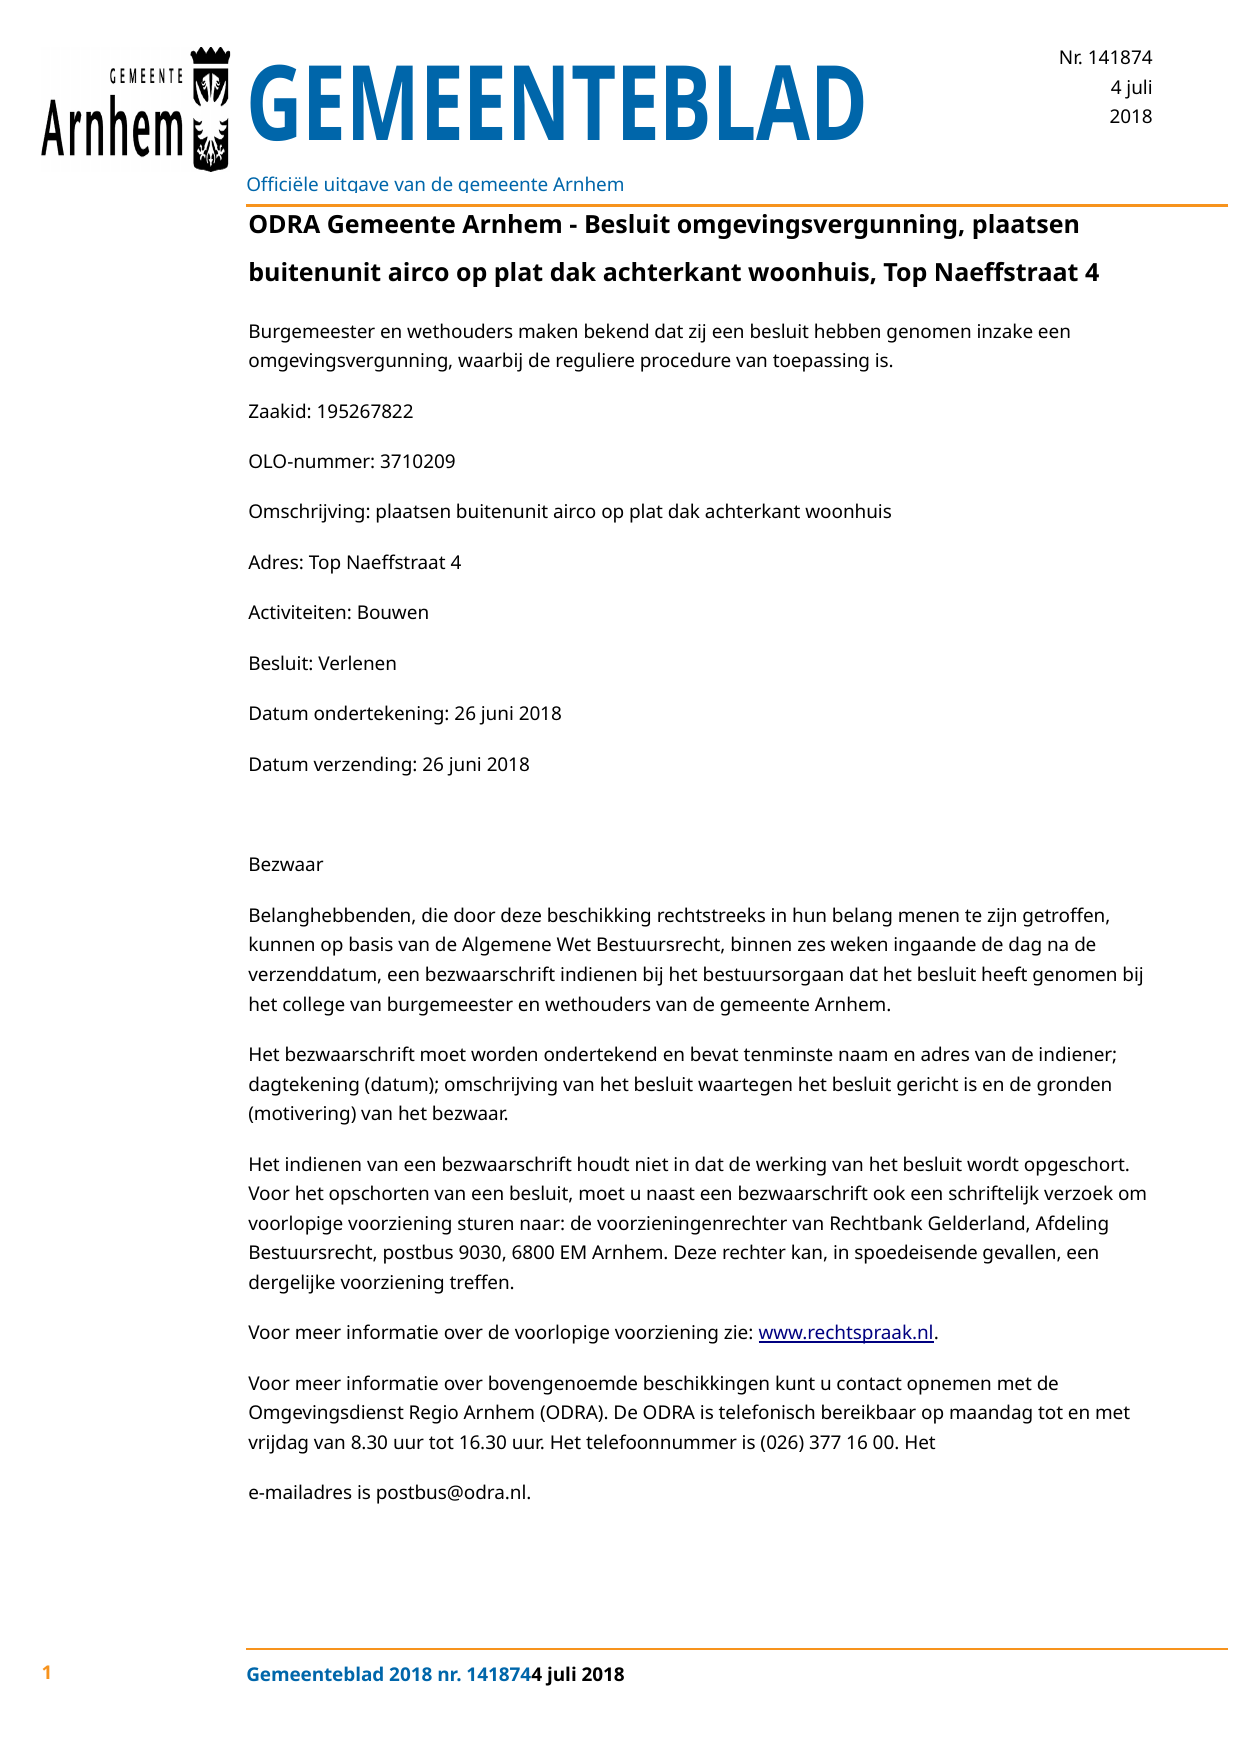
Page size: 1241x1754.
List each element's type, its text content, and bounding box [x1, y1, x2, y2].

text Belanghebbenden, die door deze beschikking rechtstreeks in hun belang menen te zijn getroffen, kunnen op basis van de Algemene Wet Bestuursrecht, binnen zes weken ingaande de dag na de verzenddatum, een bezwaarschrift indienen bij het bestuursorgaan dat het besluit heeft genomen bij het college van burgemeester en wethouders van de gemeente Arnhem. [248, 902, 1152, 1017]
text Bezwaar [248, 852, 1152, 877]
text Burgemeester en wethouders maken bekend dat zij een besluit hebben genomen inzake een omgevingsvergunning, waarbij de reguliere procedure van toepassing is. [248, 318, 1152, 373]
text Adres: Top Naeffstraat 4 [248, 549, 1152, 575]
picture [41, 47, 231, 172]
text OLO-nummer: 3710209 [248, 448, 1152, 474]
text Datum ondertekening: 26 juni 2018 [248, 700, 1152, 726]
text Datum verzending: 26 juni 2018 [248, 751, 1152, 777]
text Het bezwaarschrift moet worden ondertekend en bevat tenminste naam en adres van de indiener; dagtekening (datum); omschrijving van het besluit waartegen het besluit gericht is en de gronden (motivering) van het bezwaar. [248, 1041, 1152, 1126]
text Voor meer informatie over bovengenoemde beschikkingen kunt u contact opnemen met de Omgevingsdienst Regio Arnhem (ODRA). De ODRA is telefonisch bereikbaar op maandag tot en met vrijdag van 8.30 uur tot 16.30 uur. Het telefoonnummer is (026) 377 16 00. Het [248, 1370, 1152, 1455]
text ODRA Gemeente Arnhem - Besluit omgevingsvergunning, plaatsen buitenunit airco op plat dak achterkant woonhuis, Top Naeffstraat 4 [248, 207, 1152, 288]
text Zaakid: 195267822 [248, 398, 1152, 424]
text Besluit: Verlenen [248, 650, 1152, 676]
text Omschrijving: plaatsen buitenunit airco op plat dak achterkant woonhuis [248, 499, 1152, 524]
text Activiteiten: Bouwen [248, 599, 1152, 625]
text Het indienen van een bezwaarschrift houdt niet in dat de werking van het besluit wordt opgeschort. Voor het opschorten van een besluit, moet u naast een bezwaarschrift ook een schriftelijk verzoek om voorlopige voorziening sturen naar: de voorzieningenrechter van Rechtbank Gelderland, Afdeling Bestuursrecht, postbus 9030, 6800 EM Arnhem. Deze rechter kan, in spoedeisende gevallen, een dergelijke voorziening treffen. [248, 1151, 1152, 1295]
text e-mailadres is postbus@odra.nl. [248, 1479, 1152, 1505]
text Voor meer informatie over de voorlopige voorziening zie: www.rechtspraak.nl. [248, 1319, 1152, 1345]
